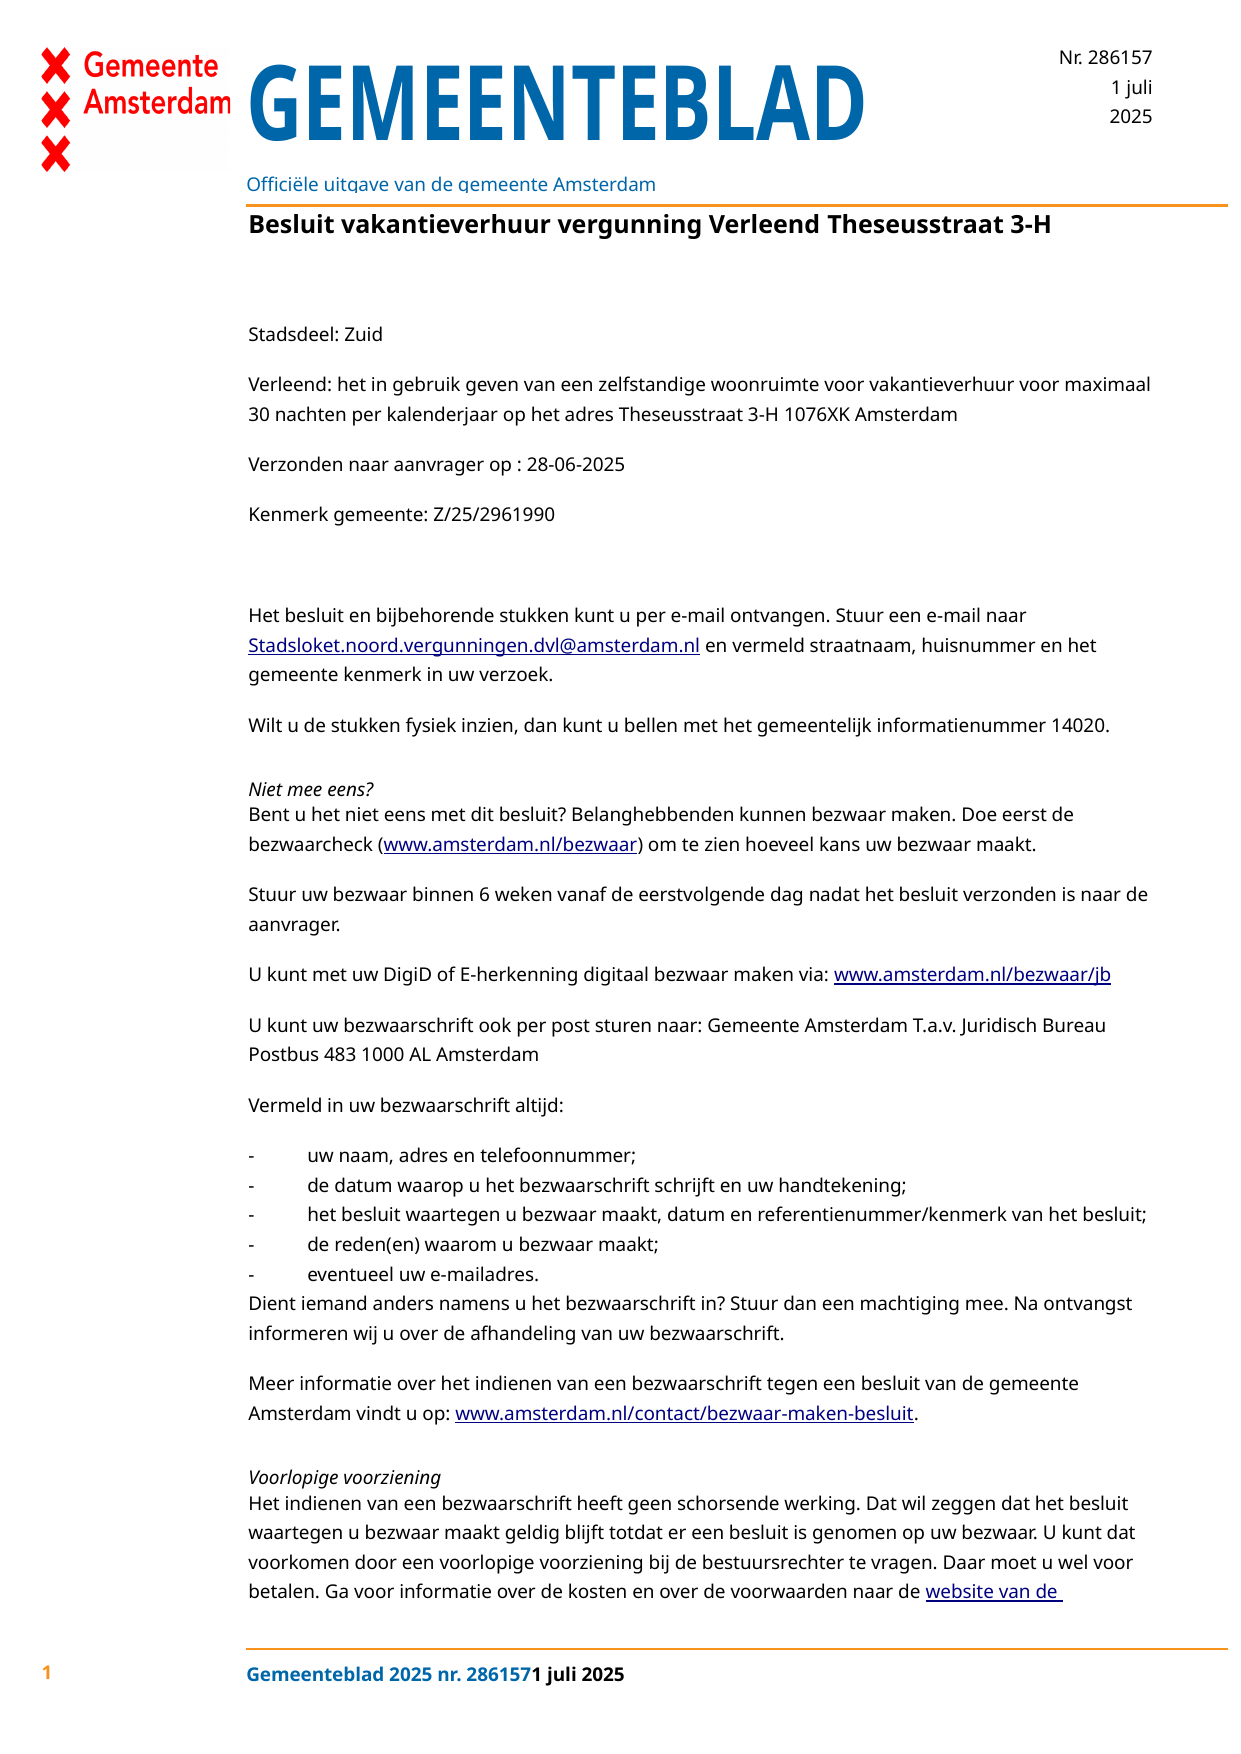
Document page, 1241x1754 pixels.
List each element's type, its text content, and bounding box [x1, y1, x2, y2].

text Verleend: het in gebruik geven van een zelfstandige woonruimte voor vakantieverhuur voor maximaal 30 nachten per kalenderjaar op het adres Theseusstraat 3-H 1076XK Amsterdam [248, 371, 1152, 426]
text Het indienen van een bezwaarschrift heeft geen schorsende werking. Dat wil zeggen dat het besluit waartegen u bezwaar maakt geldig blijft totdat er een besluit is genomen op uw bezwaar. U kunt dat voorkomen door een voorlopige voorziening bij de bestuursrechter te vragen. Daar moet u wel voor betalen. Ga voor informatie over de kosten en over de voorwaarden naar de website van de [248, 1490, 1152, 1604]
list de datum waarop u het bezwaarschrift schrijft en uw handtekening; [248, 1172, 1152, 1198]
text Voorlopige voorziening [248, 1464, 1152, 1490]
text Het besluit en bijbehorende stukken kunt u per e-mail ontvangen. Stuur een e-mail naar Stadsloket.noord.vergunningen.dvl@amsterdam.nl en vermeld straatnaam, huisnummer en het gemeente kenmerk in uw verzoek. [248, 602, 1152, 687]
text Stuur uw bezwaar binnen 6 weken vanaf de eerstvolgende dag nadat het besluit verzonden is naar de aanvrager. [248, 882, 1152, 937]
list eventueel uw e-mailadres. [248, 1261, 1152, 1287]
text Wilt u de stukken fysiek inzien, dan kunt u bellen met het gemeentelijk informatienummer 14020. [248, 712, 1152, 738]
text Niet mee eens? [248, 776, 1152, 802]
list de reden(en) waarom u bezwaar maakt; [248, 1231, 1152, 1257]
picture [41, 47, 231, 172]
text U kunt uw bezwaarschrift ook per post sturen naar: Gemeente Amsterdam T.a.v. Juridisch Bureau Postbus 483 1000 AL Amsterdam [248, 1012, 1152, 1067]
text Vermeld in uw bezwaarschrift altijd: [248, 1092, 1152, 1118]
text Kenmerk gemeente: Z/25/2961990 [248, 502, 1152, 527]
text Stadsdeel: Zuid [248, 321, 1152, 346]
list het besluit waartegen u bezwaar maakt, datum en referentienummer/kenmerk van het besluit; [248, 1202, 1152, 1227]
text Besluit vakantieverhuur vergunning Verleend Theseusstraat 3-H [248, 207, 1152, 241]
list uw naam, adres en telefoonnummer; [248, 1142, 1152, 1168]
text Verzonden naar aanvrager op : 28-06-2025 [248, 451, 1152, 477]
text U kunt met uw DigiD of E-herkenning digitaal bezwaar maken via: www.amsterdam.nl/bezwaar/jb [248, 962, 1152, 987]
text Bent u het niet eens met dit besluit? Belanghebbenden kunnen bezwaar maken. Doe eerst de bezwaarcheck (www.amsterdam.nl/bezwaar) om te zien hoeveel kans uw bezwaar maakt. [248, 802, 1152, 857]
text Meer informatie over het indienen van een bezwaarschrift tegen een besluit van de gemeente Amsterdam vindt u op: www.amsterdam.nl/contact/bezwaar-maken-besluit. [248, 1370, 1152, 1426]
text Dient iemand anders namens u het bezwaarschrift in? Stuur dan een machtiging mee. Na ontvangst informeren wij u over de afhandeling van uw bezwaarschrift. [248, 1290, 1152, 1346]
